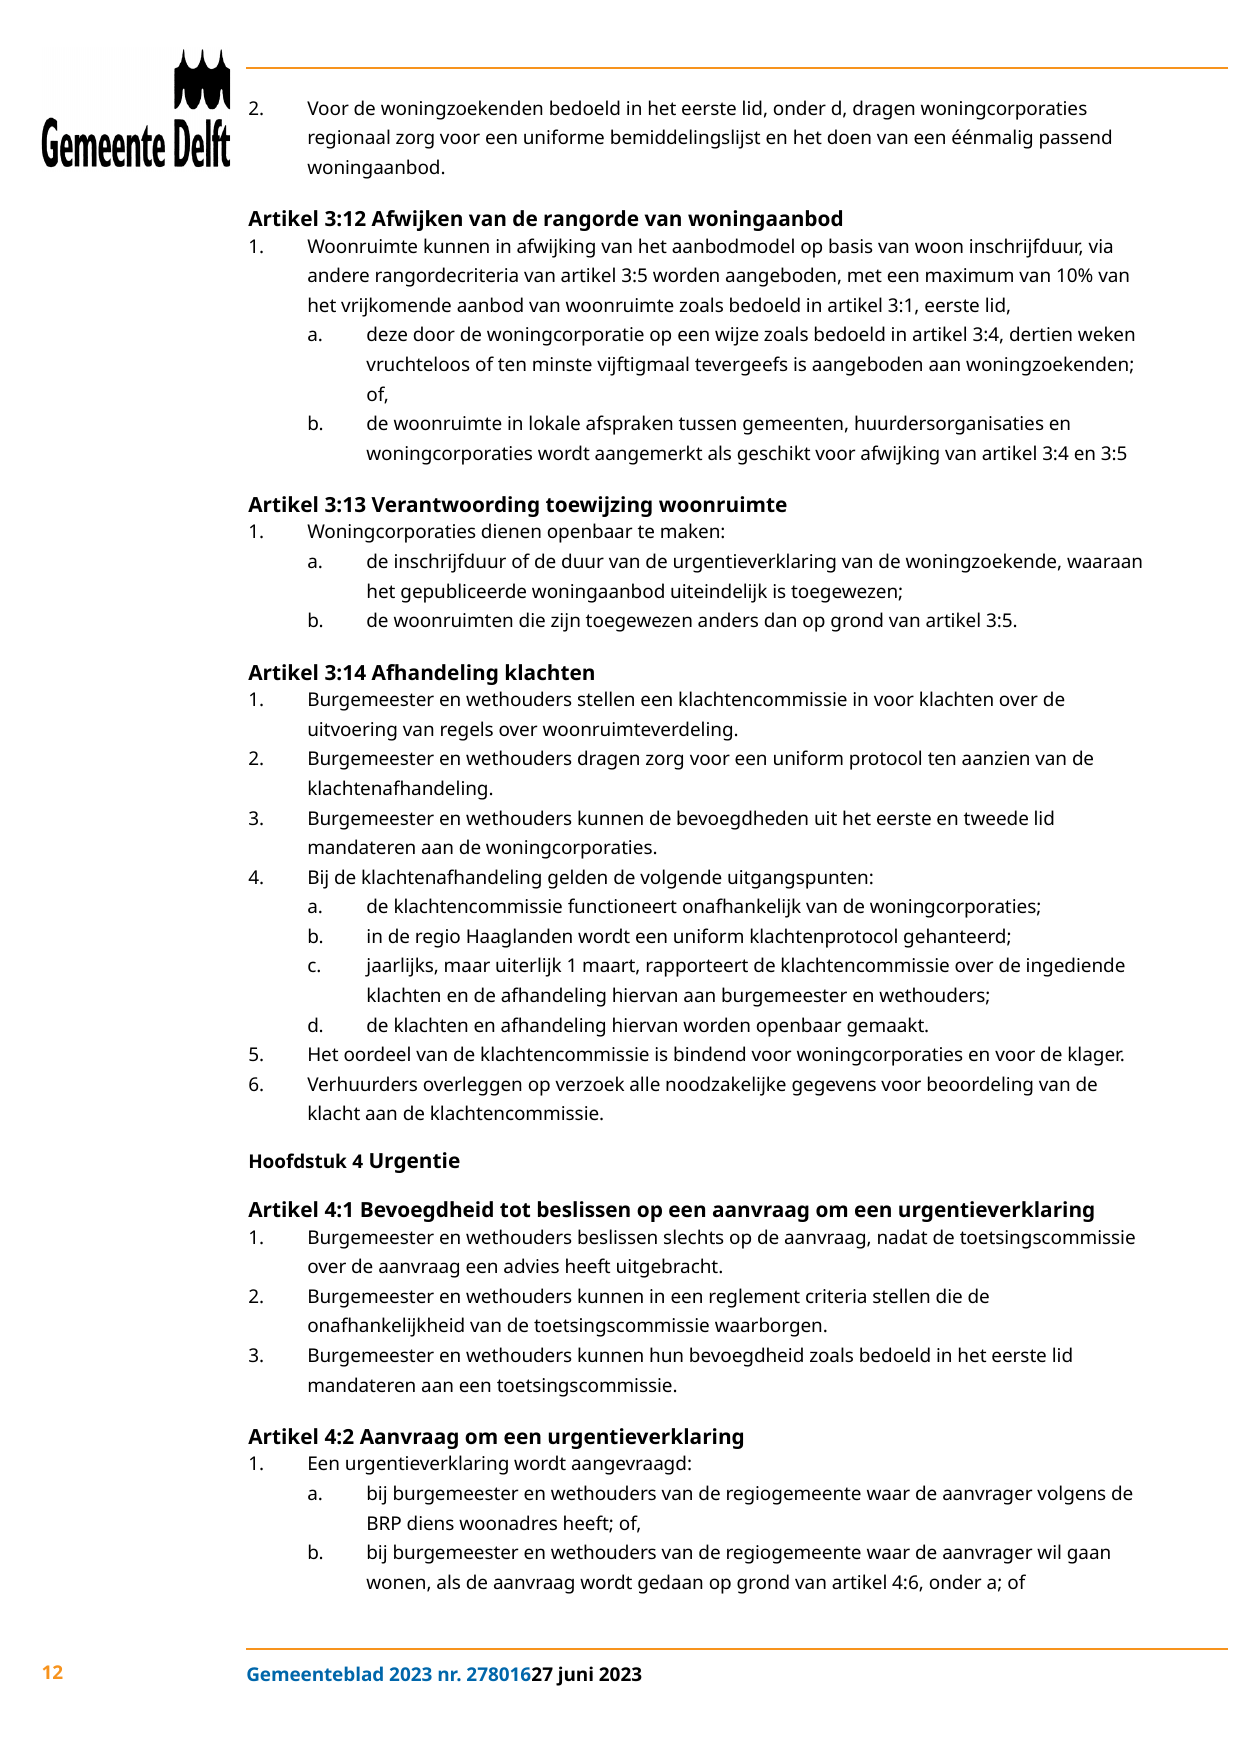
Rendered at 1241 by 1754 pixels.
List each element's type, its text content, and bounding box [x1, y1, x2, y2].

list Burgemeester en wethouders dragen zorg voor een uniform protocol ten aanzien van de klachtenafhandeling. [248, 746, 1152, 801]
list Voor de woningzoekenden bedoeld in het eerste lid, onder d, dragen woningcorporaties regionaal zorg voor een uniforme bemiddelingslijst en het doen van een éénmalig passend woningaanbod. [248, 95, 1152, 180]
list de inschrijfduur of de duur van de urgentieverklaring van de woningzoekende, waaraan het gepubliceerde woningaanbod uiteindelijk is toegewezen; [307, 548, 1152, 604]
text Artikel 4:1 Bevoegdheid tot beslissen op een aanvraag om een urgentieverklaring [248, 1195, 1152, 1224]
text Hoofdstuk 4 Urgentie [248, 1146, 1152, 1174]
text Artikel 3:13 Verantwoording toewijzing woonruimte [248, 490, 1152, 519]
list Het oordeel van de klachtencommissie is bindend voor woningcorporaties en voor de klager. [248, 1041, 1152, 1067]
text Artikel 3:12 Afwijken van de rangorde van woningaanbod [248, 204, 1152, 233]
list de woonruimte in lokale afspraken tussen gemeenten, huurdersorganisaties en woningcorporaties wordt aangemerkt als geschikt voor afwijking van artikel 3:4 en 3:5 [307, 410, 1152, 466]
list Verhuurders overleggen op verzoek alle noodzakelijke gegevens voor beoordeling van de klacht aan de klachtencommissie. [248, 1071, 1152, 1126]
list de woonruimten die zijn toegewezen anders dan op grond van artikel 3:5. [307, 607, 1152, 633]
list bij burgemeester en wethouders van de regiogemeente waar de aanvrager volgens de BRP diens woonadres heeft; of, [307, 1480, 1152, 1536]
list Bij de klachtenafhandeling gelden de volgende uitgangspunten: [248, 864, 1152, 889]
list in de regio Haaglanden wordt een uniform klachtenprotocol gehanteerd; [307, 923, 1152, 949]
list Woonruimte kunnen in afwijking van het aanbodmodel op basis van woon inschrijfduur, via andere rangordecriteria van artikel 3:5 worden aangeboden, met een maximum van 10% van het vrijkomende aanbod van woonruimte zoals bedoeld in artikel 3:1, eerste lid, [248, 233, 1152, 318]
list Burgemeester en wethouders kunnen hun bevoegdheid zoals bedoeld in het eerste lid mandateren aan een toetsingscommissie. [248, 1342, 1152, 1397]
list de klachten en afhandeling hiervan worden openbaar gemaakt. [307, 1012, 1152, 1037]
list bij burgemeester en wethouders van de regiogemeente waar de aanvrager wil gaan wonen, als de aanvraag wordt gedaan op grond van artikel 4:6, onder a; of [307, 1539, 1152, 1595]
list Woningcorporaties dienen openbaar te maken: [248, 519, 1152, 544]
list Burgemeester en wethouders kunnen in een reglement criteria stellen die de onafhankelijkheid van de toetsingscommissie waarborgen. [248, 1283, 1152, 1338]
list Burgemeester en wethouders beslissen slechts op de aanvraag, nadat de toetsingscommissie over de aanvraag een advies heeft uitgebracht. [248, 1224, 1152, 1279]
list de klachtencommissie functioneert onafhankelijk van de woningcorporaties; [307, 893, 1152, 919]
picture [41, 47, 231, 172]
list Burgemeester en wethouders kunnen de bevoegdheden uit het eerste en tweede lid mandateren aan de woningcorporaties. [248, 805, 1152, 860]
list jaarlijks, maar uiterlijk 1 maart, rapporteert de klachtencommissie over de ingediende klachten en de afhandeling hiervan aan burgemeester en wethouders; [307, 953, 1152, 1008]
text Artikel 4:2 Aanvraag om een urgentieverklaring [248, 1422, 1152, 1451]
text Artikel 3:14 Afhandeling klachten [248, 658, 1152, 686]
list Burgemeester en wethouders stellen een klachtencommissie in voor klachten over de uitvoering van regels over woonruimteverdeling. [248, 686, 1152, 742]
list deze door de woningcorporatie op een wijze zoals bedoeld in artikel 3:4, dertien weken vruchteloos of ten minste vijftigmaal tevergeefs is aangeboden aan woningzoekenden; of, [307, 322, 1152, 406]
list Een urgentieverklaring wordt aangevraagd: [248, 1451, 1152, 1476]
